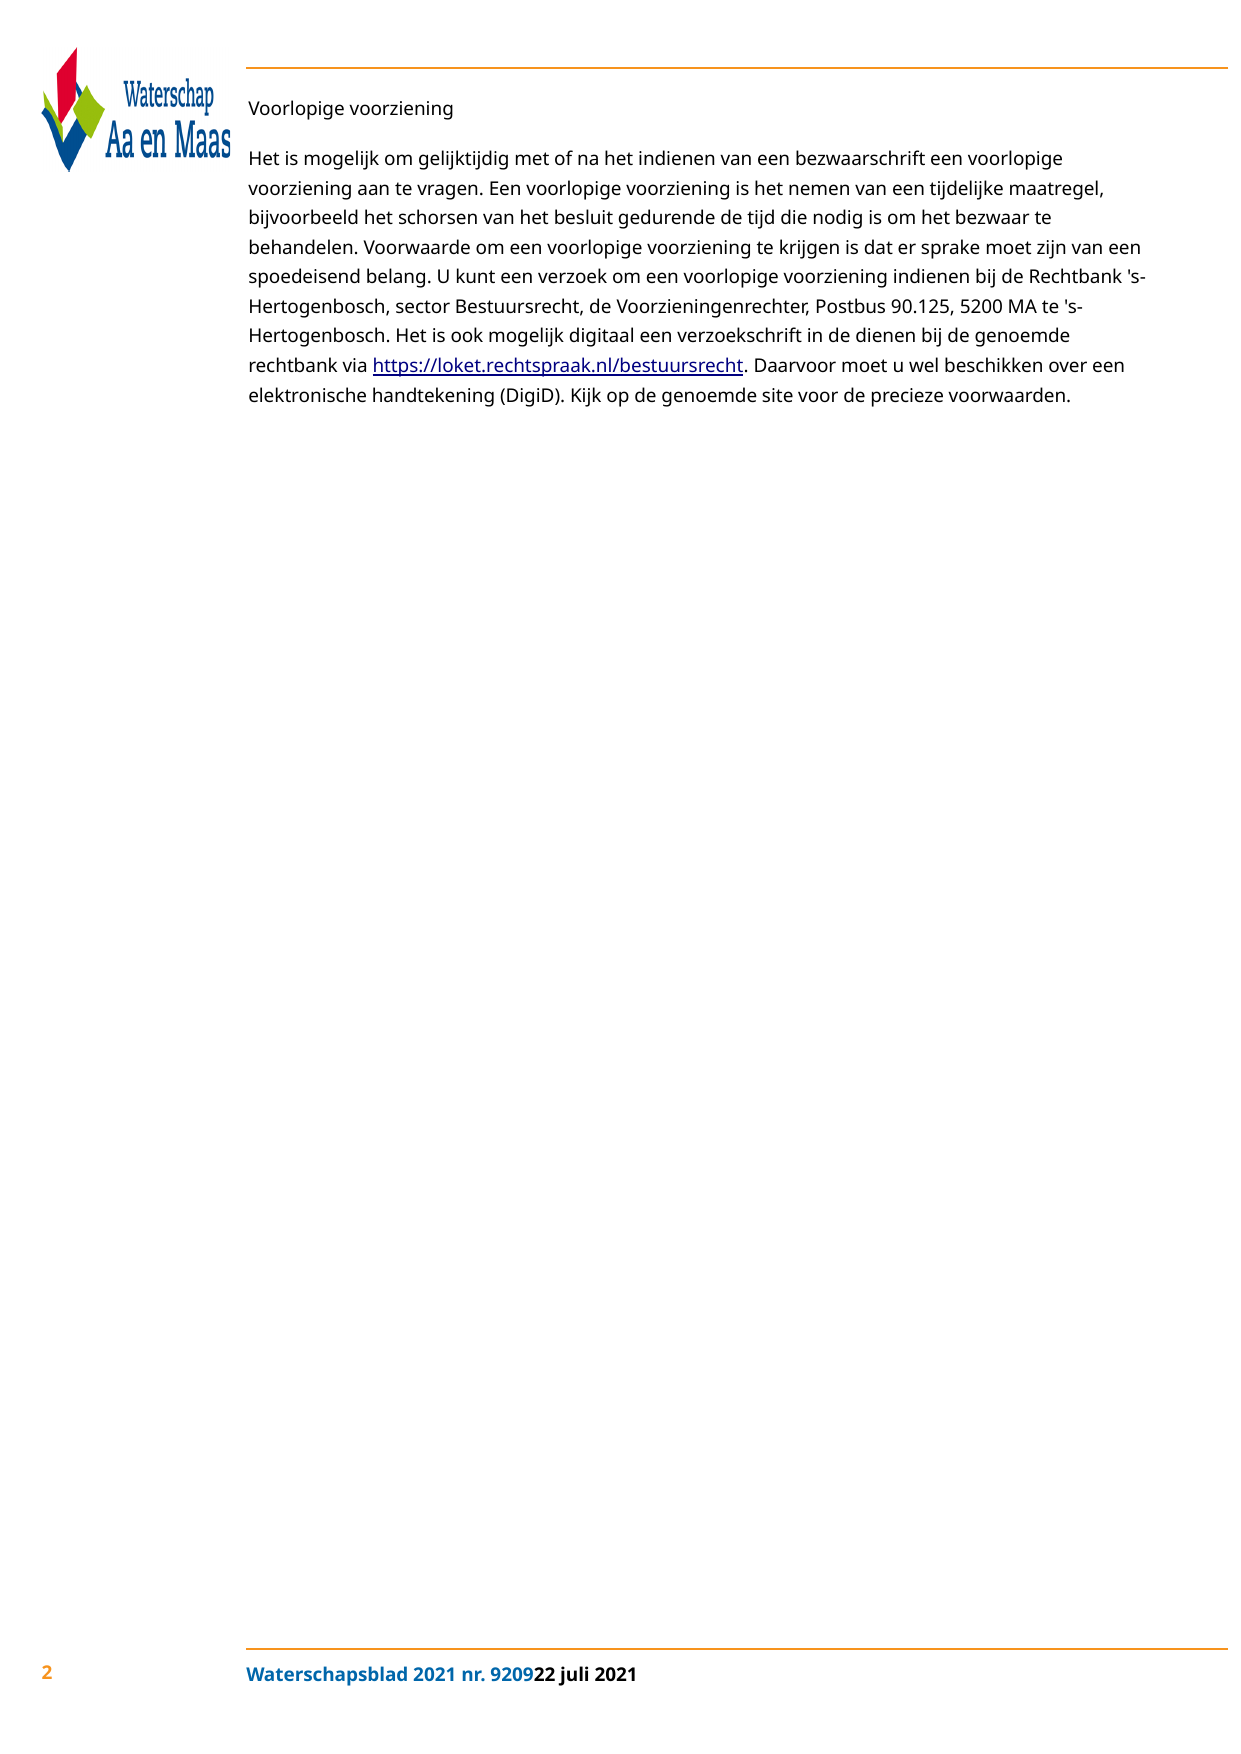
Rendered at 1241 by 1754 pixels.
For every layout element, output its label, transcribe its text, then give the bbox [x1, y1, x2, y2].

text Voorlopige voorziening [248, 95, 1152, 121]
picture [41, 47, 231, 172]
text Het is mogelijk om gelijktijdig met of na het indienen van een bezwaarschrift een voorlopige voorziening aan te vragen. Een voorlopige voorziening is het nemen van een tijdelijke maatregel, bijvoorbeeld het schorsen van het besluit gedurende de tijd die nodig is om het bezwaar te behandelen. Voorwaarde om een voorlopige voorziening te krijgen is dat er sprake moet zijn van een spoedeisend belang. U kunt een verzoek om een voorlopige voorziening indienen bij de Rechtbank 's-Hertogenbosch, sector Bestuursrecht, de Voorzieningenrechter, Postbus 90.125, 5200 MA te 's-Hertogenbosch. Het is ook mogelijk digitaal een verzoekschrift in de dienen bij de genoemde rechtbank via https://loket.rechtspraak.nl/bestuursrecht. Daarvoor moet u wel beschikken over een elektronische handtekening (DigiD). Kijk op de genoemde site voor de precieze voorwaarden. [248, 145, 1152, 408]
